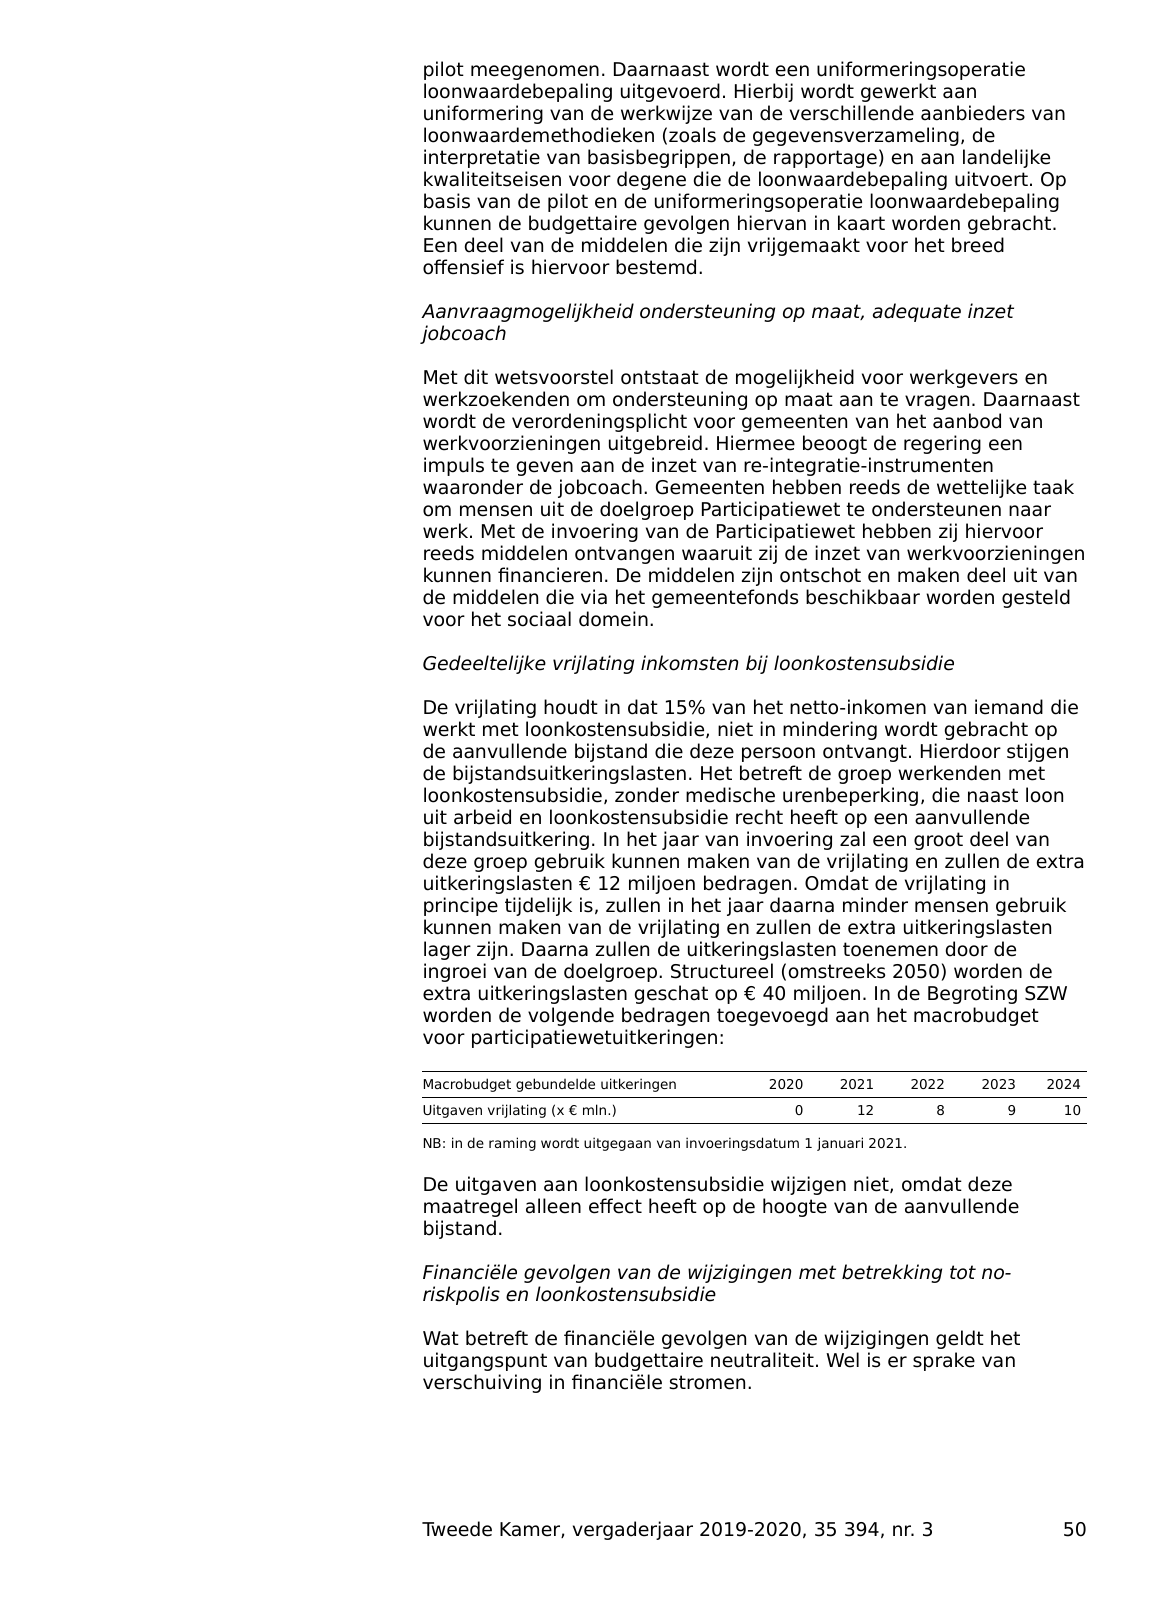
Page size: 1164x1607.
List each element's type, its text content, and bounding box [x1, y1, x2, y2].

table_header 2022 [880, 1072, 951, 1097]
table_cell 12 [809, 1098, 880, 1123]
table_cell 9 [951, 1098, 1022, 1123]
table_header 2021 [809, 1072, 880, 1097]
table_header 2024 [1022, 1072, 1087, 1097]
subtitle Aanvraagmogelijkheid ondersteuning op maat, adequate inzet jobcoach [422, 301, 1087, 345]
text Wat betreft de financiële gevolgen van de wijzigingen geldt het uitgangspunt van budgettaire neutraliteit. Wel is er sprake van verschuiving in financiële stromen. [422, 1328, 1087, 1394]
text Met dit wetsvoorstel ontstaat de mogelijkheid voor werkgevers en werkzoekenden om ondersteuning op maat aan te vragen. Daarnaast wordt de verordeningsplicht voor gemeenten van het aanbod van werkvoorzieningen uitgebreid. Hiermee beoogt de regering een impuls te geven aan de inzet van re-integratie-instrumenten waaronder de jobcoach. Gemeenten hebben reeds de wettelijke taak om mensen uit de doelgroep Participatiewet te ondersteunen naar werk. Met de invoering van de Participatiewet hebben zij hiervoor reeds middelen ontvangen waaruit zij de inzet van werkvoorzieningen kunnen financieren. De middelen zijn ontschot en maken deel uit van de middelen die via het gemeentefonds beschikbaar worden gesteld voor het sociaal domein. [422, 367, 1087, 631]
table_header 2020 [738, 1072, 809, 1097]
subtitle Gedeeltelijke vrijlating inkomsten bij loonkostensubsidie [422, 653, 1087, 675]
table_header Macrobudget gebundelde uitkeringen [422, 1072, 738, 1097]
table_cell 8 [880, 1098, 951, 1123]
text pilot meegenomen. Daarnaast wordt een uniformeringsoperatie loonwaardebepaling uitgevoerd. Hierbij wordt gewerkt aan uniformering van de werkwijze van de verschillende aanbieders van loonwaardemethodieken (zoals de gegevensverzameling, de interpretatie van basisbegrippen, de rapportage) en aan landelijke kwaliteitseisen voor degene die de loonwaardebepaling uitvoert. Op basis van de pilot en de uniformeringsoperatie loonwaardebepaling kunnen de budgettaire gevolgen hiervan in kaart worden gebracht. Een deel van de middelen die zijn vrijgemaakt voor het breed offensief is hiervoor bestemd. [422, 59, 1087, 279]
table_header 2023 [951, 1072, 1022, 1097]
table_cell 10 [1022, 1098, 1087, 1123]
table_cell Uitgaven vrijlating (x € mln.) [422, 1098, 738, 1123]
table_cell NB: in de raming wordt uitgegaan van invoeringsdatum 1 januari 2021. [422, 1124, 1087, 1152]
table_cell 0 [738, 1098, 809, 1123]
text De vrijlating houdt in dat 15% van het netto-inkomen van iemand die werkt met loonkostensubsidie, niet in mindering wordt gebracht op de aanvullende bijstand die deze persoon ontvangt. Hierdoor stijgen de bijstandsuitkeringslasten. Het betreft de groep werkenden met loonkostensubsidie, zonder medische urenbeperking, die naast loon uit arbeid en loonkostensubsidie recht heeft op een aanvullende bijstandsuitkering. In het jaar van invoering zal een groot deel van deze groep gebruik kunnen maken van de vrijlating en zullen de extra uitkeringslasten € 12 miljoen bedragen. Omdat de vrijlating in principe tijdelijk is, zullen in het jaar daarna minder mensen gebruik kunnen maken van de vrijlating en zullen de extra uitkeringslasten lager zijn. Daarna zullen de uitkeringslasten toenemen door de ingroei van de doelgroep. Structureel (omstreeks 2050) worden de extra uitkeringslasten geschat op € 40 miljoen. In de Begroting SZW worden de volgende bedragen toegevoegd aan het macrobudget voor participatiewetuitkeringen: [422, 697, 1087, 1049]
text De uitgaven aan loonkostensubsidie wijzigen niet, omdat deze maatregel alleen effect heeft op de hoogte van de aanvullende bijstand. [422, 1174, 1087, 1240]
subtitle Financiële gevolgen van de wijzigingen met betrekking tot no-riskpolis en loonkostensubsidie [422, 1262, 1087, 1306]
